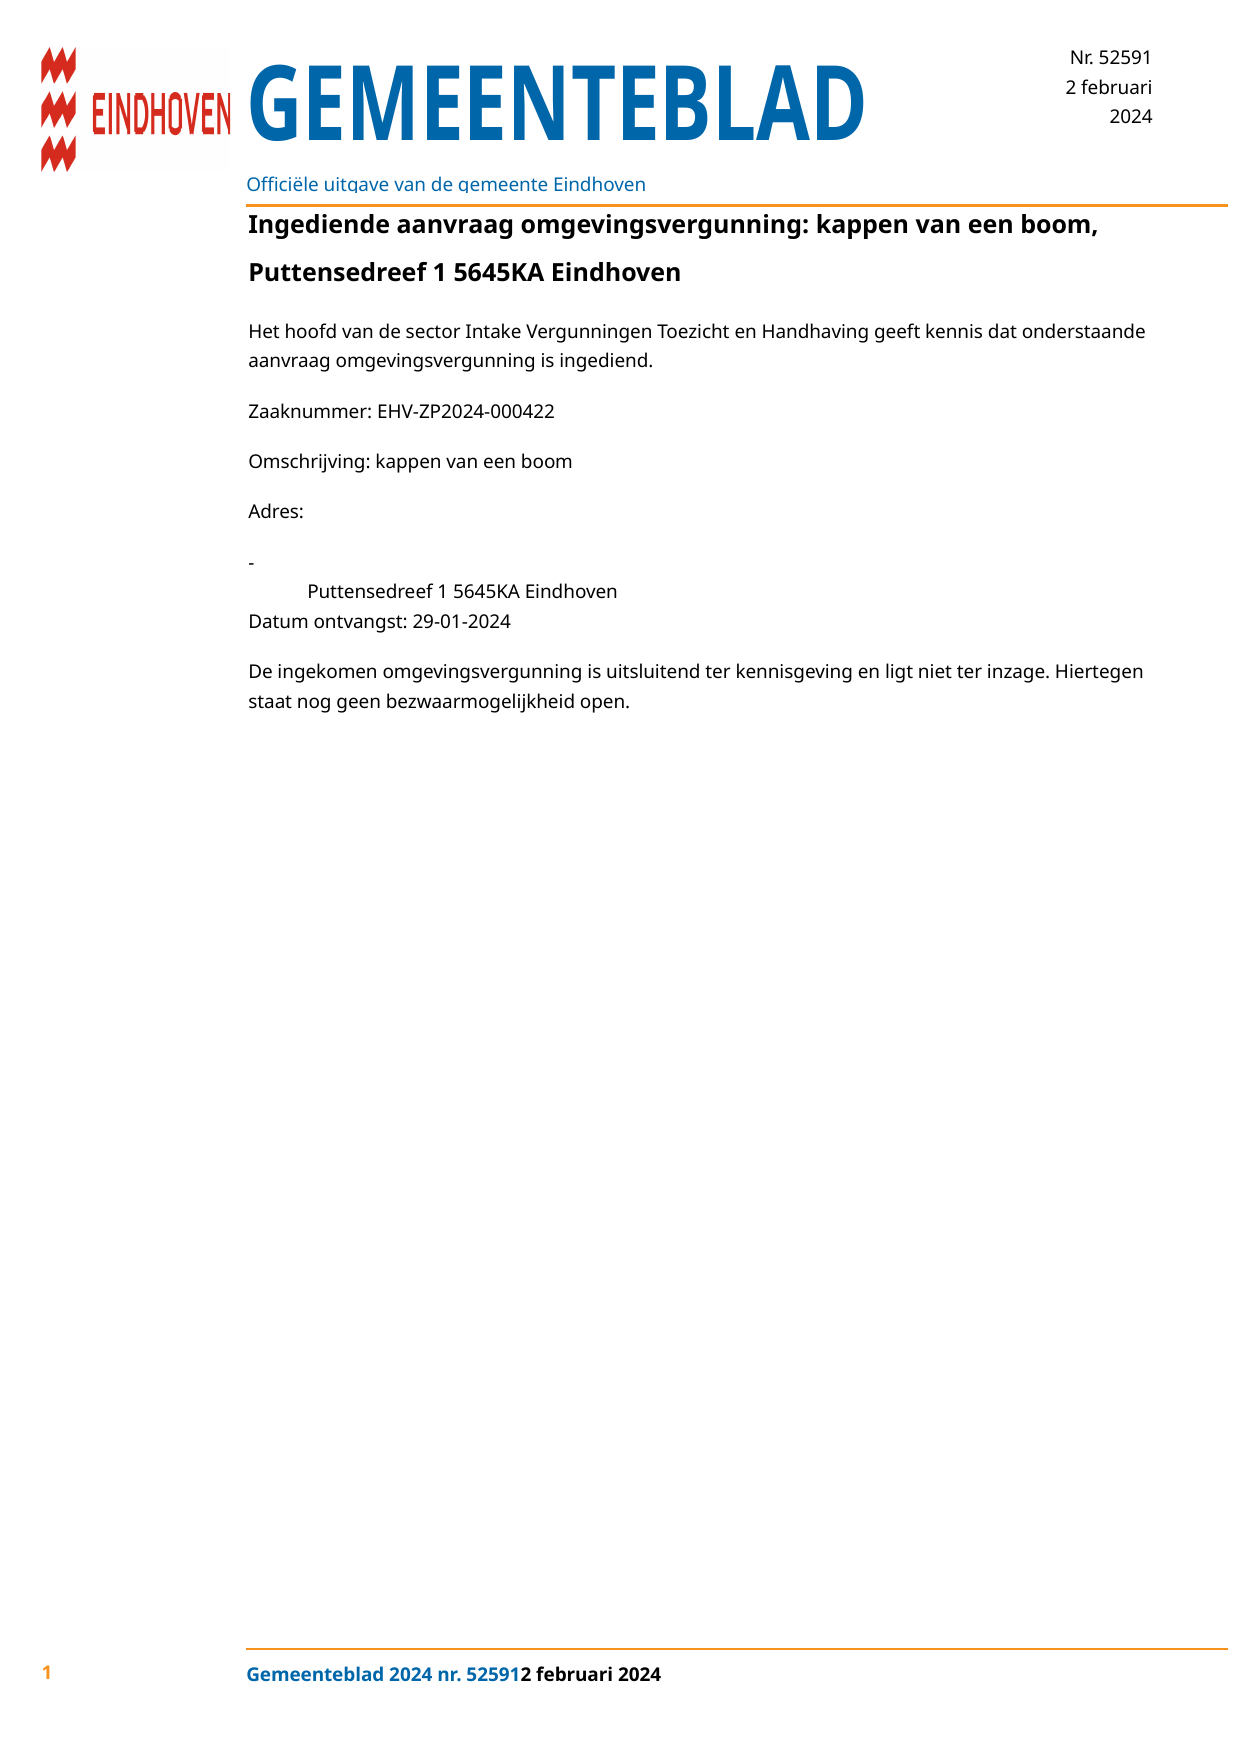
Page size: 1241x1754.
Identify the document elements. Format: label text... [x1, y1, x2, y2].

text Het hoofd van de sector Intake Vergunningen Toezicht en Handhaving geeft kennis dat onderstaande aanvraag omgevingsvergunning is ingediend. [248, 318, 1152, 373]
text Ingediende aanvraag omgevingsvergunning: kappen van een boom, Puttensedreef 1 5645KA Eindhoven [248, 207, 1152, 288]
text Adres: [248, 499, 1152, 524]
text Datum ontvangst: 29-01-2024 [248, 608, 1152, 634]
text Omschrijving: kappen van een boom [248, 448, 1152, 474]
picture [41, 47, 231, 172]
list Puttensedreef 1 5645KA Eindhoven [248, 579, 1152, 604]
text De ingekomen omgevingsvergunning is uitsluitend ter kennisgeving en ligt niet ter inzage. Hiertegen staat nog geen bezwaarmogelijkheid open. [248, 659, 1152, 714]
text Zaaknummer: EHV-ZP2024-000422 [248, 398, 1152, 424]
